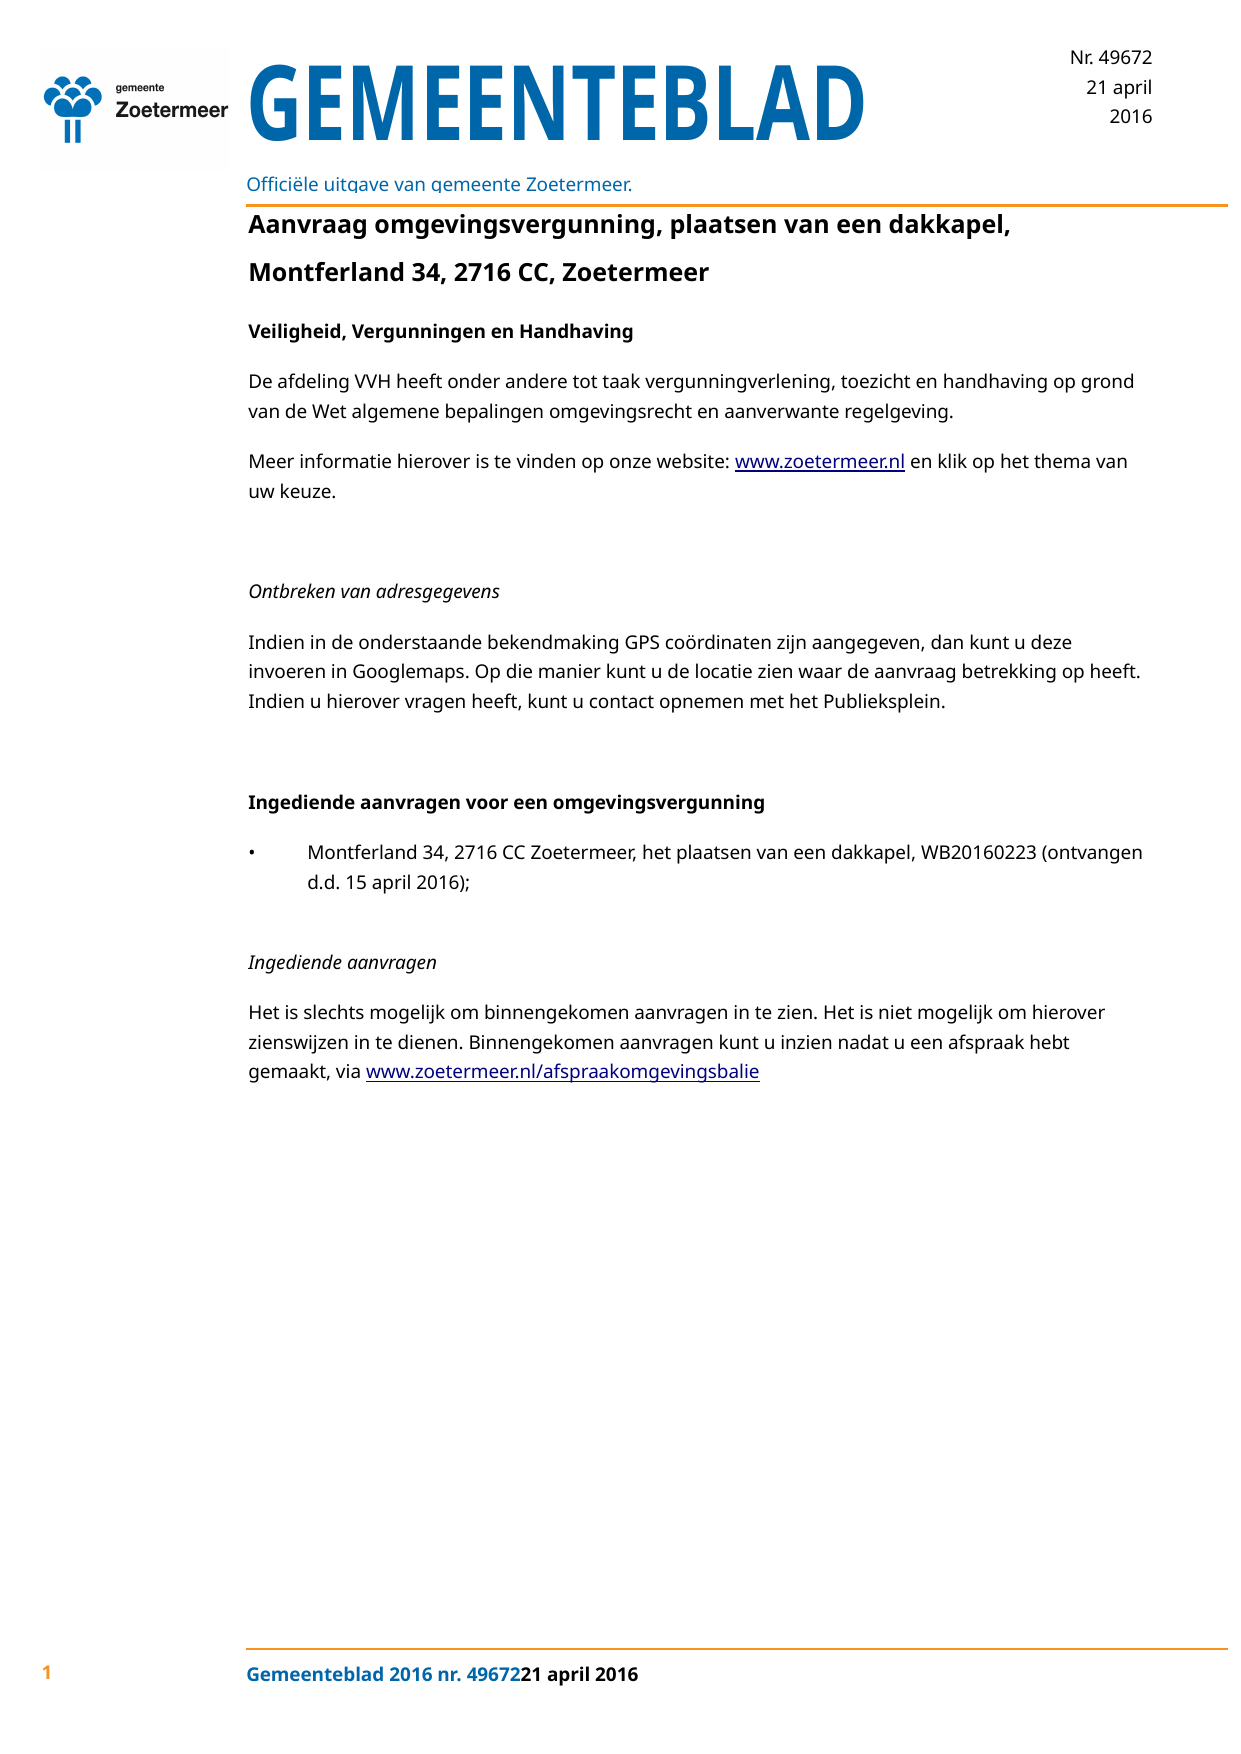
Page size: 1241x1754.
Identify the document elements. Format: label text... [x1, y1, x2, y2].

text Ingediende aanvragen [248, 949, 1152, 975]
text Aanvraag omgevingsvergunning, plaatsen van een dakkapel, Montferland 34, 2716 CC, Zoetermeer [248, 207, 1152, 288]
text Ontbreken van adresgegevens [248, 579, 1152, 604]
text De afdeling VVH heeft onder andere tot taak vergunningverlening, toezicht en handhaving op grond van de Wet algemene bepalingen omgevingsrecht en aanverwante regelgeving. [248, 368, 1152, 424]
text Meer informatie hierover is te vinden op onze website: www.zoetermeer.nl en klik op het thema van uw keuze. [248, 448, 1152, 504]
text Het is slechts mogelijk om binnengekomen aanvragen in te zien. Het is niet mogelijk om hierover zienswijzen in te dienen. Binnengekomen aanvragen kunt u inzien nadat u een afspraak hebt gemaakt, via www.zoetermeer.nl/afspraakomgevingsbalie [248, 999, 1152, 1084]
picture [41, 47, 231, 172]
text Ingediende aanvragen voor een omgevingsvergunning [248, 789, 1152, 815]
text Veiligheid, Vergunningen en Handhaving [248, 318, 1152, 344]
text Indien in de onderstaande bekendmaking GPS coördinaten zijn aangegeven, dan kunt u deze invoeren in Googlemaps. Op die manier kunt u de locatie zien waar de aanvraag betrekking op heeft. Indien u hierover vragen heeft, kunt u contact opnemen met het Publieksplein. [248, 629, 1152, 714]
list Montferland 34, 2716 CC Zoetermeer, het plaatsen van een dakkapel, WB20160223 (ontvangen d.d. 15 april 2016); [248, 839, 1152, 895]
